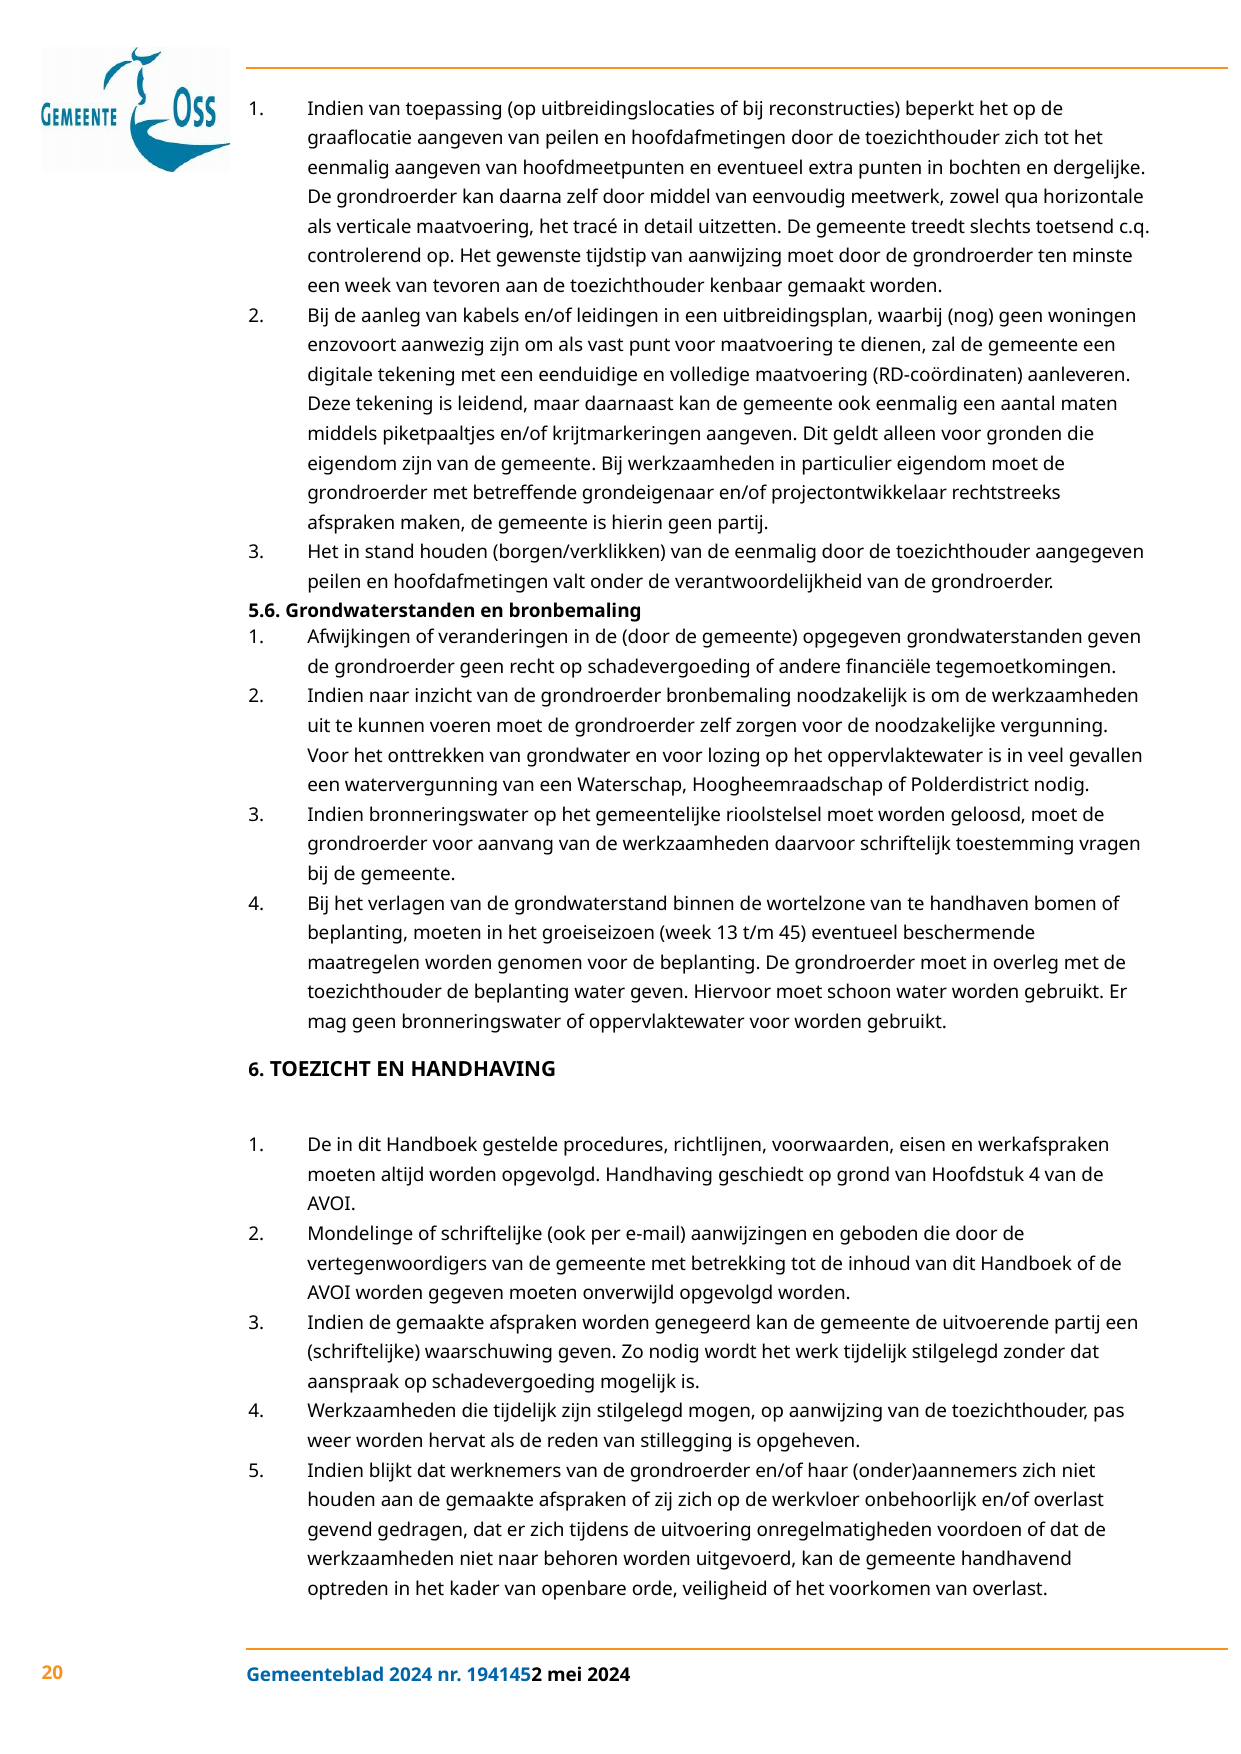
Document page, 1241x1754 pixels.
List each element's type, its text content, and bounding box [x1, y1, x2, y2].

text 6. TOEZICHT EN HANDHAVING [248, 1054, 1152, 1082]
picture [41, 47, 231, 172]
list Indien blijkt dat werknemers van de grondroerder en/of haar (onder)aannemers zich niet houden aan de gemaakte afspraken of zij zich op de werkvloer onbehoorlijk en/of overlast gevend gedragen, dat er zich tijdens de uitvoering onregelmatigheden voordoen of dat de werkzaamheden niet naar behoren worden uitgevoerd, kan de gemeente handhavend optreden in het kader van openbare orde, veiligheid of het voorkomen van overlast. [248, 1457, 1152, 1601]
list De in dit Handboek gestelde procedures, richtlijnen, voorwaarden, eisen en werkafspraken moeten altijd worden opgevolgd. Handhaving geschiedt op grond van Hoofdstuk 4 van de AVOI. [248, 1131, 1152, 1216]
list Indien de gemaakte afspraken worden genegeerd kan de gemeente de uitvoerende partij een (schriftelijke) waarschuwing geven. Zo nodig wordt het werk tijdelijk stilgelegd zonder dat aanspraak op schadevergoeding mogelijk is. [248, 1309, 1152, 1394]
list Het in stand houden (borgen/verklikken) van de eenmalig door de toezichthouder aangegeven peilen en hoofdafmetingen valt onder de verantwoordelijkheid van de grondroerder. [248, 538, 1152, 594]
list Bij de aanleg van kabels en/of leidingen in een uitbreidingsplan, waarbij (nog) geen woningen enzovoort aanwezig zijn om als vast punt voor maatvoering te dienen, zal de gemeente een digitale tekening met een eenduidige en volledige maatvoering (RD-coördinaten) aanleveren. Deze tekening is leidend, maar daarnaast kan de gemeente ook eenmalig een aantal maten middels piketpaaltjes en/of krijtmarkeringen aangeven. Dit geldt alleen voor gronden die eigendom zijn van de gemeente. Bij werkzaamheden in particulier eigendom moet de grondroerder met betreffende grondeigenaar en/of projectontwikkelaar rechtstreeks afspraken maken, de gemeente is hierin geen partij. [248, 302, 1152, 535]
list Bij het verlagen van de grondwaterstand binnen de wortelzone van te handhaven bomen of beplanting, moeten in het groeiseizoen (week 13 t/m 45) eventueel beschermende maatregelen worden genomen voor de beplanting. De grondroerder moet in overleg met de toezichthouder de beplanting water geven. Hiervoor moet schoon water worden gebruikt. Er mag geen bronneringswater of oppervlaktewater voor worden gebruikt. [248, 890, 1152, 1034]
list Indien naar inzicht van de grondroerder bronbemaling noodzakelijk is om de werkzaamheden uit te kunnen voeren moet de grondroerder zelf zorgen voor de noodzakelijke vergunning. Voor het onttrekken van grondwater en voor lozing op het oppervlaktewater is in veel gevallen een watervergunning van een Waterschap, Hoogheemraadschap of Polderdistrict nodig. [248, 683, 1152, 797]
list Indien van toepassing (op uitbreidingslocaties of bij reconstructies) beperkt het op de graaflocatie aangeven van peilen en hoofdafmetingen door de toezichthouder zich tot het eenmalig aangeven van hoofdmeetpunten en eventueel extra punten in bochten en dergelijke. De grondroerder kan daarna zelf door middel van eenvoudig meetwerk, zowel qua horizontale als verticale maatvoering, het tracé in detail uitzetten. De gemeente treedt slechts toetsend c.q. controlerend op. Het gewenste tijdstip van aanwijzing moet door de grondroerder ten minste een week van tevoren aan de toezichthouder kenbaar gemaakt worden. [248, 95, 1152, 298]
list Afwijkingen of veranderingen in de (door de gemeente) opgegeven grondwaterstanden geven de grondroerder geen recht op schadevergoeding of andere financiële tegemoetkomingen. [248, 623, 1152, 679]
text 5.6. Grondwaterstanden en bronbemaling [248, 598, 1152, 623]
list Werkzaamheden die tijdelijk zijn stilgelegd mogen, op aanwijzing van de toezichthouder, pas weer worden hervat als de reden van stillegging is opgeheven. [248, 1398, 1152, 1453]
list Mondelinge of schriftelijke (ook per e-mail) aanwijzingen en geboden die door de vertegenwoordigers van de gemeente met betrekking tot de inhoud van dit Handboek of de AVOI worden gegeven moeten onverwijld opgevolgd worden. [248, 1220, 1152, 1305]
list Indien bronneringswater op het gemeentelijke rioolstelsel moet worden geloosd, moet de grondroerder voor aanvang van de werkzaamheden daarvoor schriftelijk toestemming vragen bij de gemeente. [248, 801, 1152, 886]
